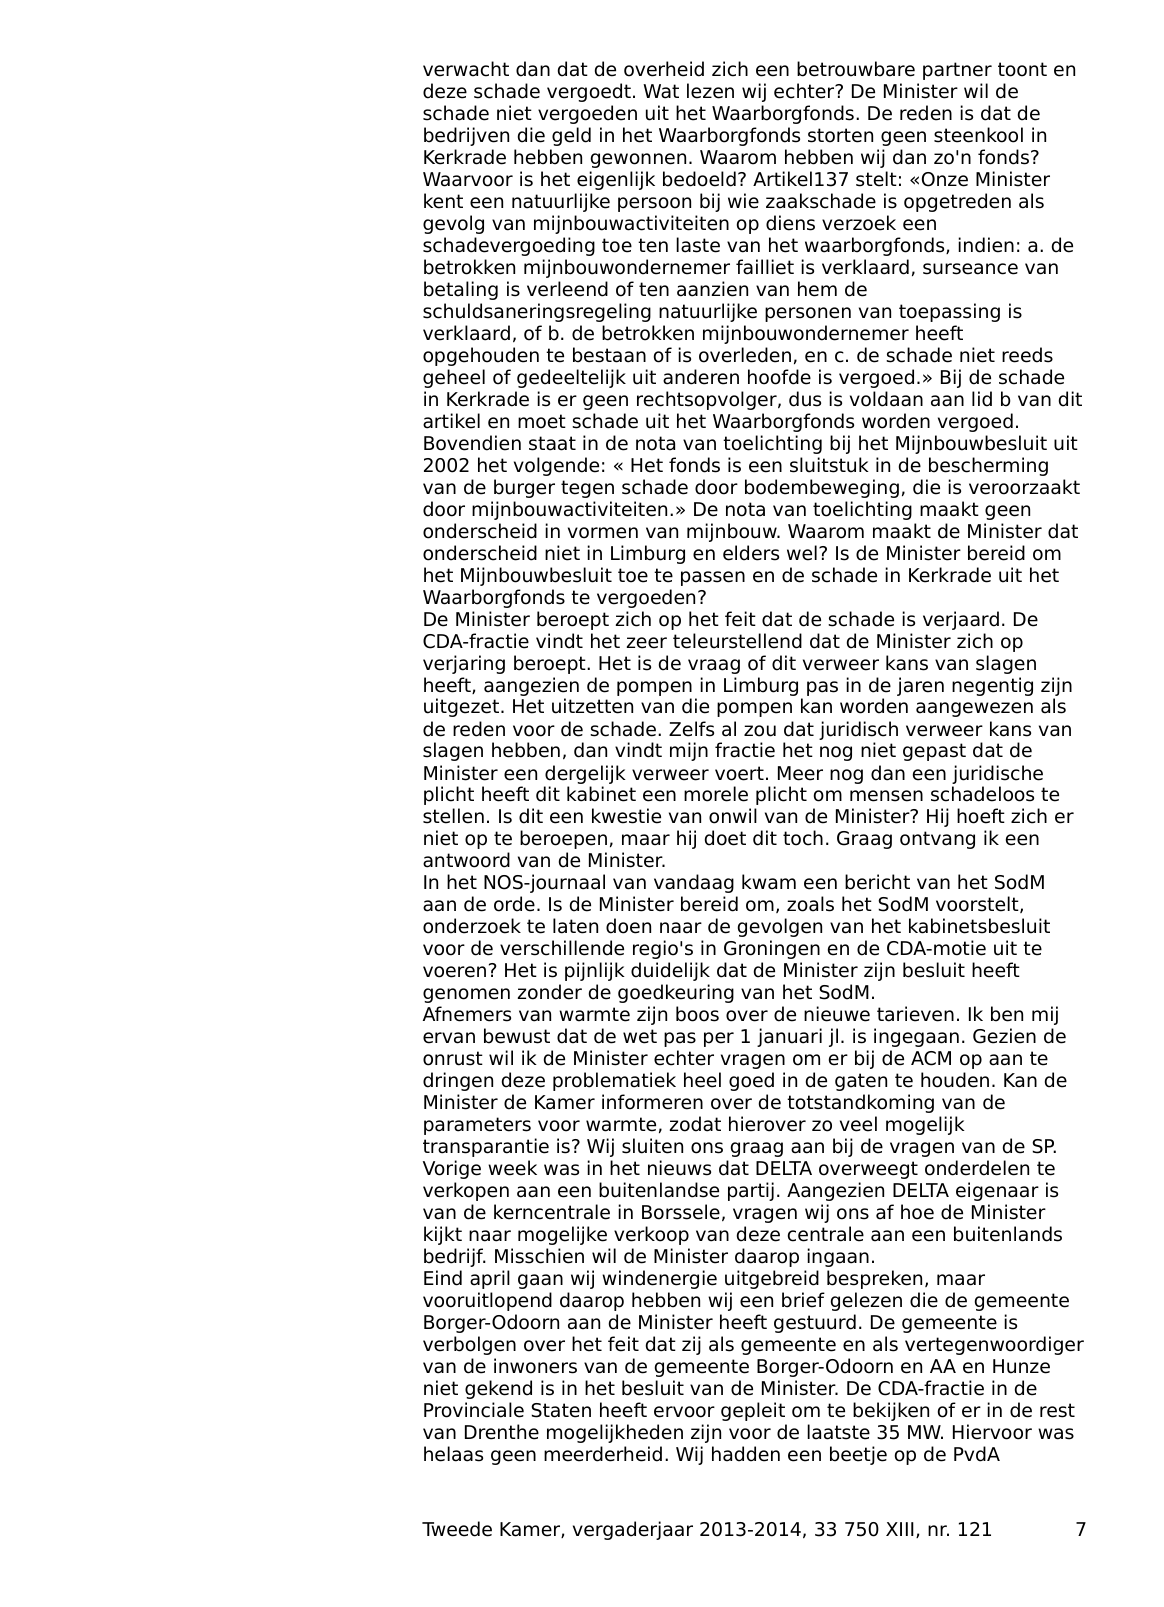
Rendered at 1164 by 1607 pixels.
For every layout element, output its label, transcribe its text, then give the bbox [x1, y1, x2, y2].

text In het NOS-journaal van vandaag kwam een bericht van het SodM aan de orde. Is de Minister bereid om, zoals het SodM voorstelt, onderzoek te laten doen naar de gevolgen van het kabinetsbesluit voor de verschillende regio's in Groningen en de CDA-motie uit te voeren? Het is pijnlijk duidelijk dat de Minister zijn besluit heeft genomen zonder de goedkeuring van het SodM. [422, 872, 1087, 1004]
text Afnemers van warmte zijn boos over de nieuwe tarieven. Ik ben mij ervan bewust dat de wet pas per 1 januari jl. is ingegaan. Gezien de onrust wil ik de Minister echter vragen om er bij de ACM op aan te dringen deze problematiek heel goed in de gaten te houden. Kan de Minister de Kamer informeren over de totstandkoming van de parameters voor warmte, zodat hierover zo veel mogelijk transparantie is? Wij sluiten ons graag aan bij de vragen van de SP. [422, 1004, 1087, 1158]
text verwacht dan dat de overheid zich een betrouwbare partner toont en deze schade vergoedt. Wat lezen wij echter? De Minister wil de schade niet vergoeden uit het Waarborgfonds. De reden is dat de bedrijven die geld in het Waarborgfonds storten geen steenkool in Kerkrade hebben gewonnen. Waarom hebben wij dan zo'n fonds? Waarvoor is het eigenlijk bedoeld? Artikel137 stelt: «Onze Minister kent een natuurlijke persoon bij wie zaakschade is opgetreden als gevolg van mijnbouwactiviteiten op diens verzoek een schadevergoeding toe ten laste van het waarborgfonds, indien: a. de betrokken mijnbouwondernemer failliet is verklaard, surseance van betaling is verleend of ten aanzien van hem de schuldsaneringsregeling natuurlijke personen van toepassing is verklaard, of b. de betrokken mijnbouwondernemer heeft opgehouden te bestaan of is overleden, en c. de schade niet reeds geheel of gedeeltelijk uit anderen hoofde is vergoed.» Bij de schade in Kerkrade is er geen rechtsopvolger, dus is voldaan aan lid b van dit artikel en moet schade uit het Waarborgfonds worden vergoed. Bovendien staat in de nota van toelichting bij het Mijnbouwbesluit uit 2002 het volgende: « Het fonds is een sluitstuk in de bescherming van de burger tegen schade door bodembeweging, die is veroorzaakt door mijnbouwactiviteiten.» De nota van toelichting maakt geen onderscheid in vormen van mijnbouw. Waarom maakt de Minister dat onderscheid niet in Limburg en elders wel? Is de Minister bereid om het Mijnbouwbesluit toe te passen en de schade in Kerkrade uit het Waarborgfonds te vergoeden? [422, 59, 1087, 608]
text Vorige week was in het nieuws dat DELTA overweegt onderdelen te verkopen aan een buitenlandse partij. Aangezien DELTA eigenaar is van de kerncentrale in Borssele, vragen wij ons af hoe de Minister kijkt naar mogelijke verkoop van deze centrale aan een buitenlands bedrijf. Misschien wil de Minister daarop ingaan. [422, 1158, 1087, 1268]
text Eind april gaan wij windenergie uitgebreid bespreken, maar vooruitlopend daarop hebben wij een brief gelezen die de gemeente Borger-Odoorn aan de Minister heeft gestuurd. De gemeente is verbolgen over het feit dat zij als gemeente en als vertegenwoordiger van de inwoners van de gemeente Borger-Odoorn en AA en Hunze niet gekend is in het besluit van de Minister. De CDA-fractie in de Provinciale Staten heeft ervoor gepleit om te bekijken of er in de rest van Drenthe mogelijkheden zijn voor de laatste 35 MW. Hiervoor was helaas geen meerderheid. Wij hadden een beetje op de PvdA [422, 1268, 1087, 1466]
text De Minister beroept zich op het feit dat de schade is verjaard. De CDA-fractie vindt het zeer teleurstellend dat de Minister zich op verjaring beroept. Het is de vraag of dit verweer kans van slagen heeft, aangezien de pompen in Limburg pas in de jaren negentig zijn uitgezet. Het uitzetten van die pompen kan worden aangewezen als de reden voor de schade. Zelfs al zou dat juridisch verweer kans van slagen hebben, dan vindt mijn fractie het nog niet gepast dat de Minister een dergelijk verweer voert. Meer nog dan een juridische plicht heeft dit kabinet een morele plicht om mensen schadeloos te stellen. Is dit een kwestie van onwil van de Minister? Hij hoeft zich er niet op te beroepen, maar hij doet dit toch. Graag ontvang ik een antwoord van de Minister. [422, 608, 1087, 872]
